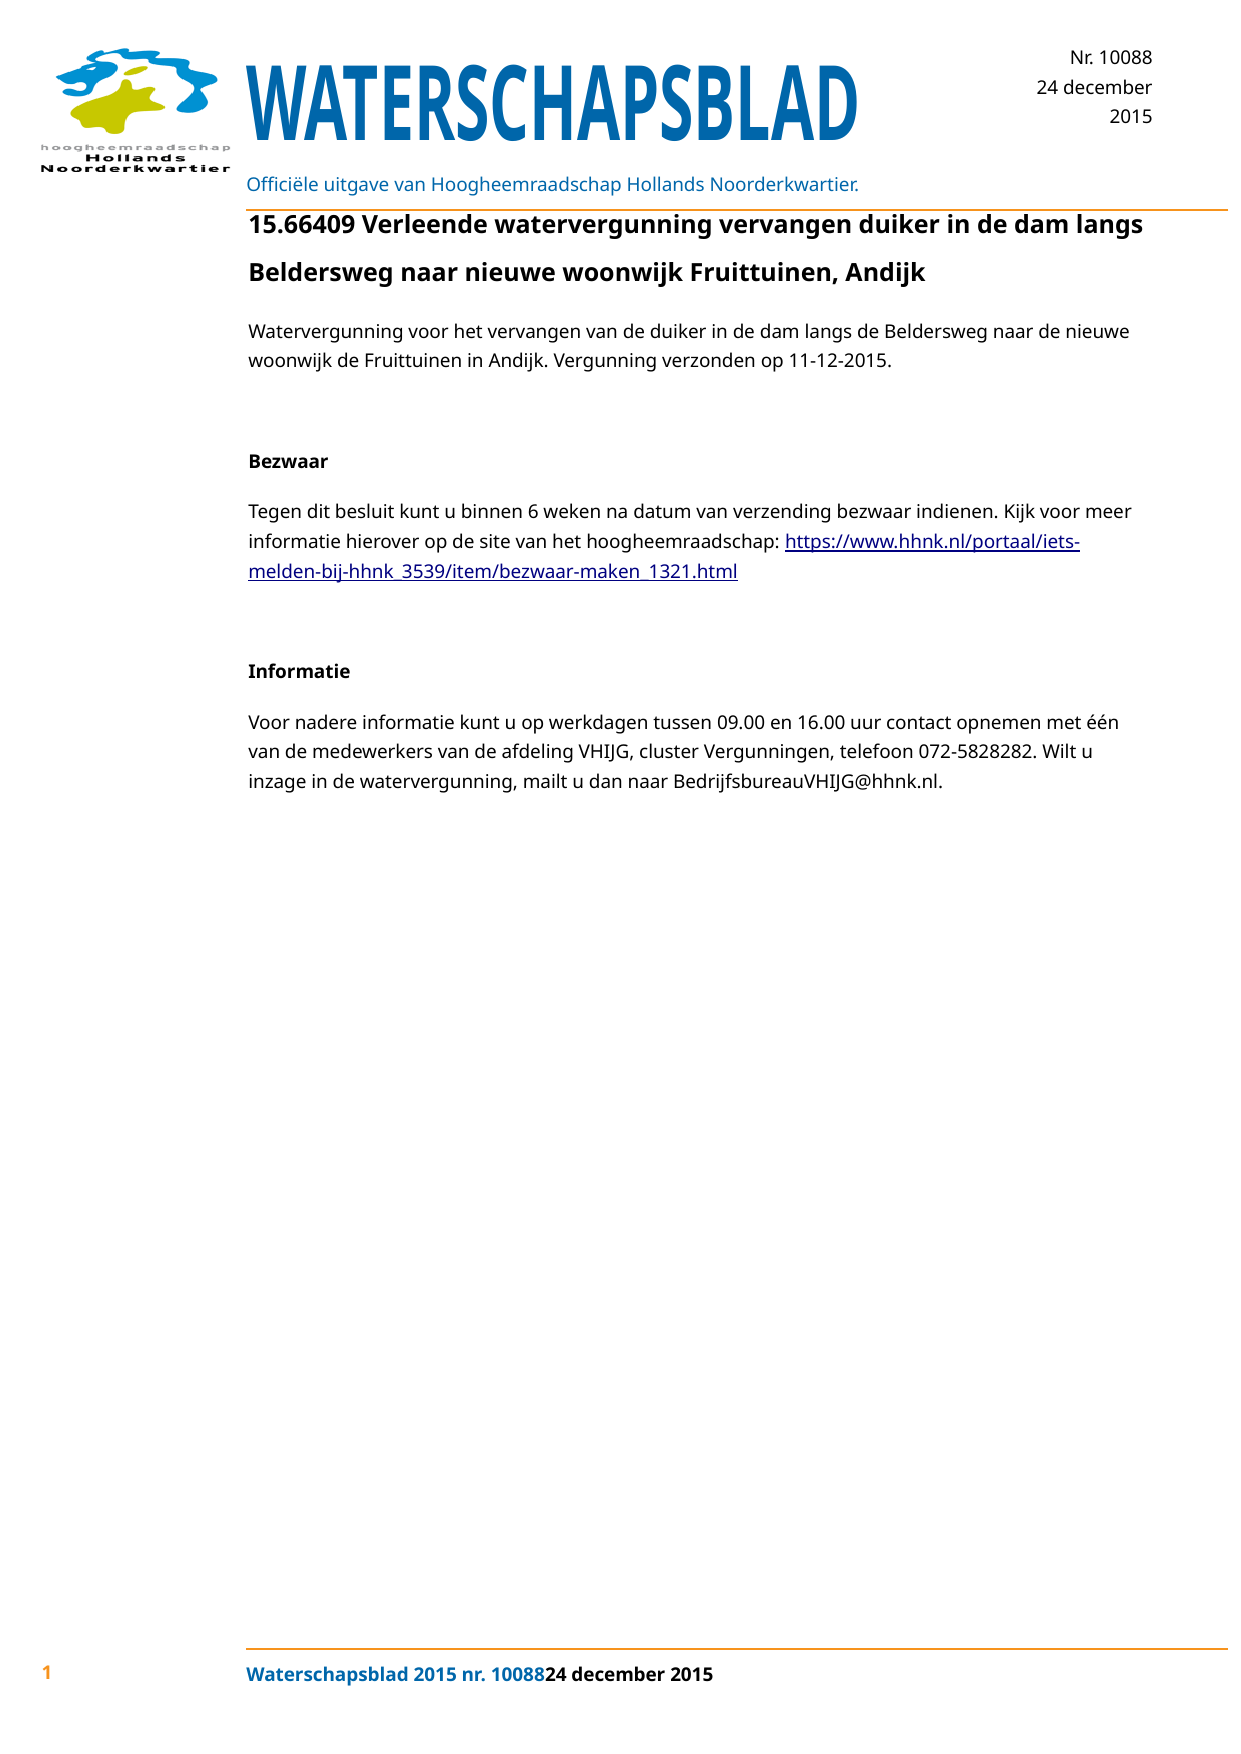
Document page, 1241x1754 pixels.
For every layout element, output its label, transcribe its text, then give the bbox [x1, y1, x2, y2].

text Voor nadere informatie kunt u op werkdagen tussen 09.00 en 16.00 uur contact opnemen met één van de medewerkers van de afdeling VHIJG, cluster Vergunningen, telefoon 072-5828282. Wilt u inzage in de watervergunning, mailt u dan naar BedrijfsbureauVHIJG@hhnk.nl. [248, 709, 1152, 794]
text Watervergunning voor het vervangen van de duiker in de dam langs de Beldersweg naar de nieuwe woonwijk de Fruittuinen in Andijk. Vergunning verzonden op 11-12-2015. [248, 318, 1152, 373]
text Bezwaar [248, 448, 1152, 474]
text 15.66409 Verleende watervergunning vervangen duiker in de dam langs Beldersweg naar nieuwe woonwijk Fruittuinen, Andijk [248, 211, 1152, 288]
text Informatie [248, 659, 1152, 684]
text Tegen dit besluit kunt u binnen 6 weken na datum van verzending bezwaar indienen. Kijk voor meer informatie hierover op de site van het hoogheemraadschap: https://www.hhnk.nl/portaal/iets-melden-bij-hhnk_3539/item/bezwaar-maken_1321.html [248, 499, 1152, 584]
picture [41, 47, 231, 172]
